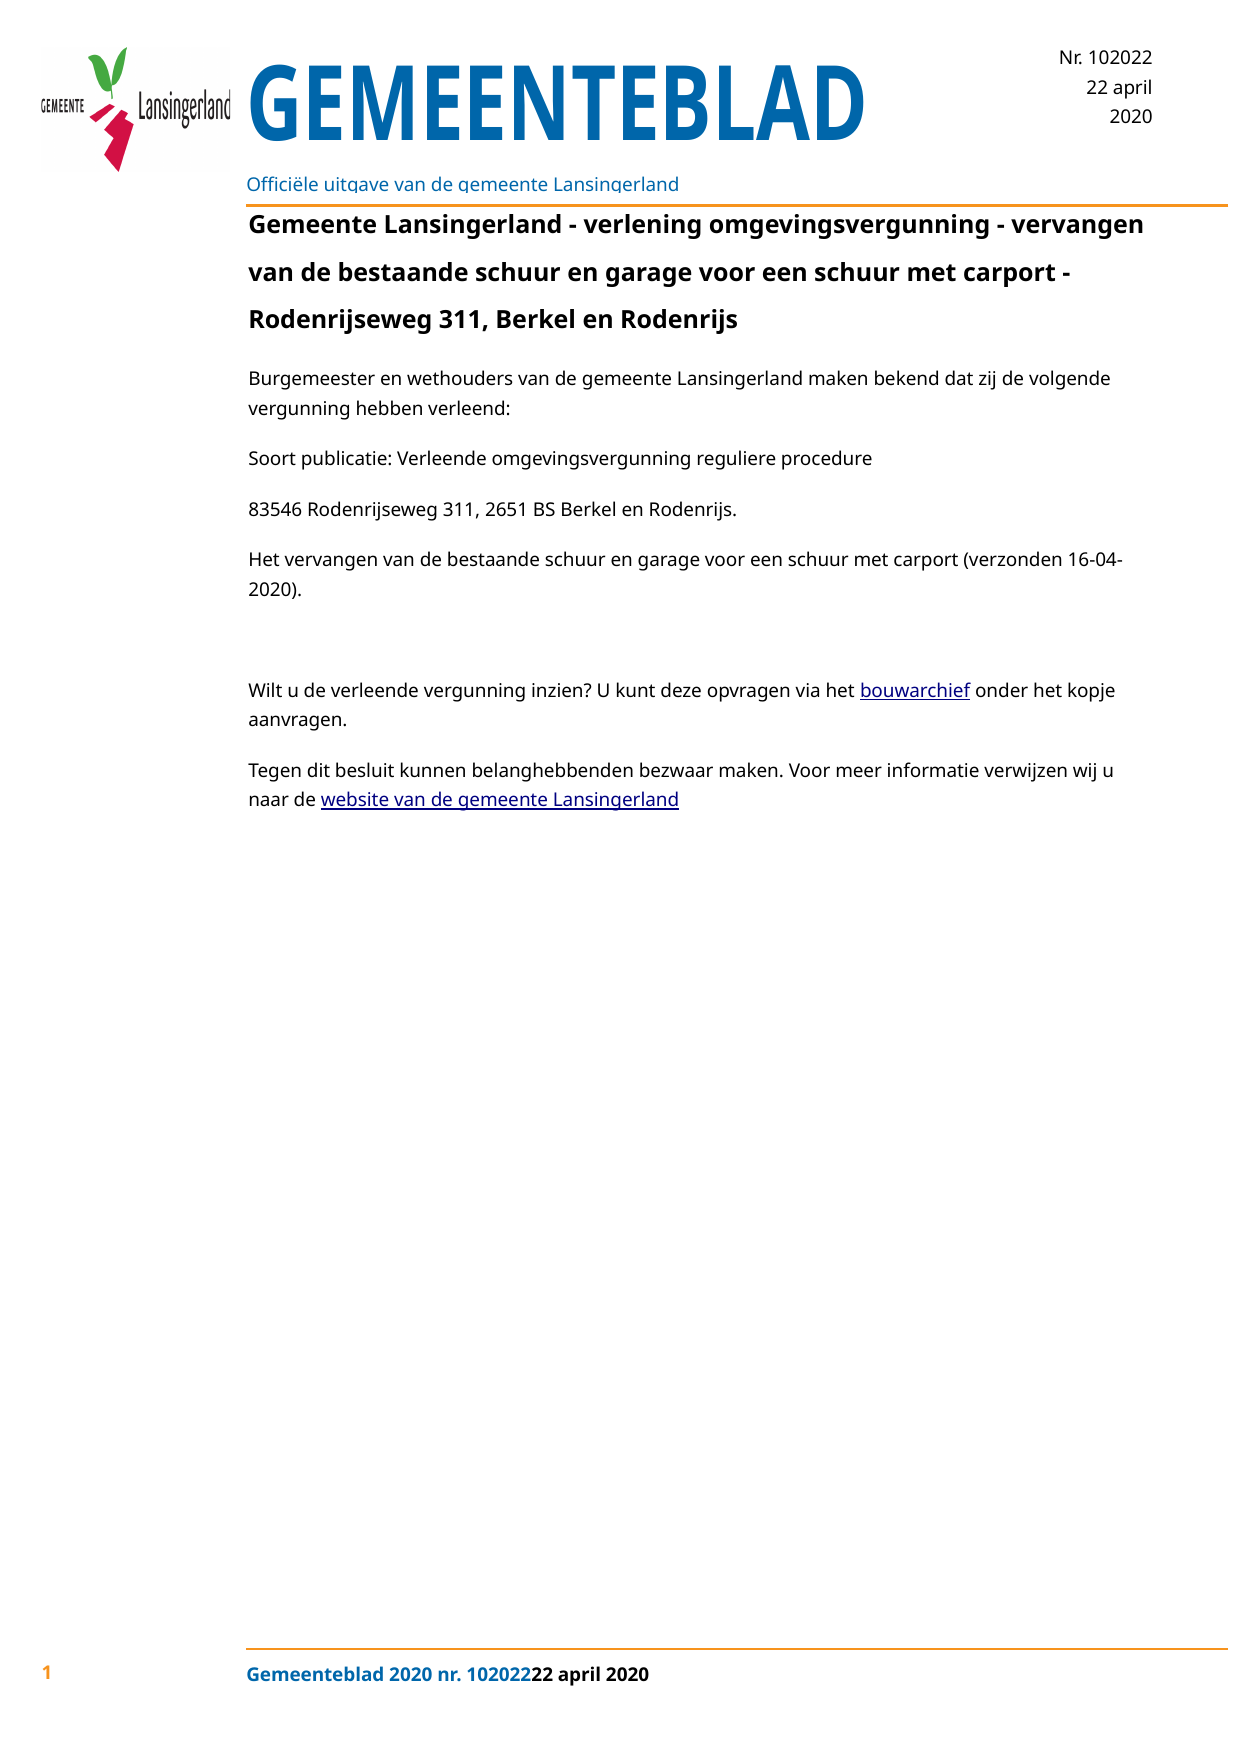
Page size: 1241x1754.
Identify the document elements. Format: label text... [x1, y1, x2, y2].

picture [41, 47, 231, 172]
text Burgemeester en wethouders van de gemeente Lansingerland maken bekend dat zij de volgende vergunning hebben verleend: [248, 366, 1152, 421]
text Wilt u de verleende vergunning inzien? U kunt deze opvragen via het bouwarchief onder het kopje aanvragen. [248, 677, 1152, 732]
text Tegen dit besluit kunnen belanghebbenden bezwaar maken. Voor meer informatie verwijzen wij u naar de website van de gemeente Lansingerland [248, 757, 1152, 812]
text 83546 Rodenrijseweg 311, 2651 BS Berkel en Rodenrijs. [248, 496, 1152, 522]
text Het vervangen van de bestaande schuur en garage voor een schuur met carport (verzonden 16-04-2020). [248, 546, 1152, 602]
text Soort publicatie: Verleende omgevingsvergunning reguliere procedure [248, 446, 1152, 471]
text Gemeente Lansingerland - verlening omgevingsvergunning - vervangen van de bestaande schuur en garage voor een schuur met carport - Rodenrijseweg 311, Berkel en Rodenrijs [248, 207, 1152, 336]
